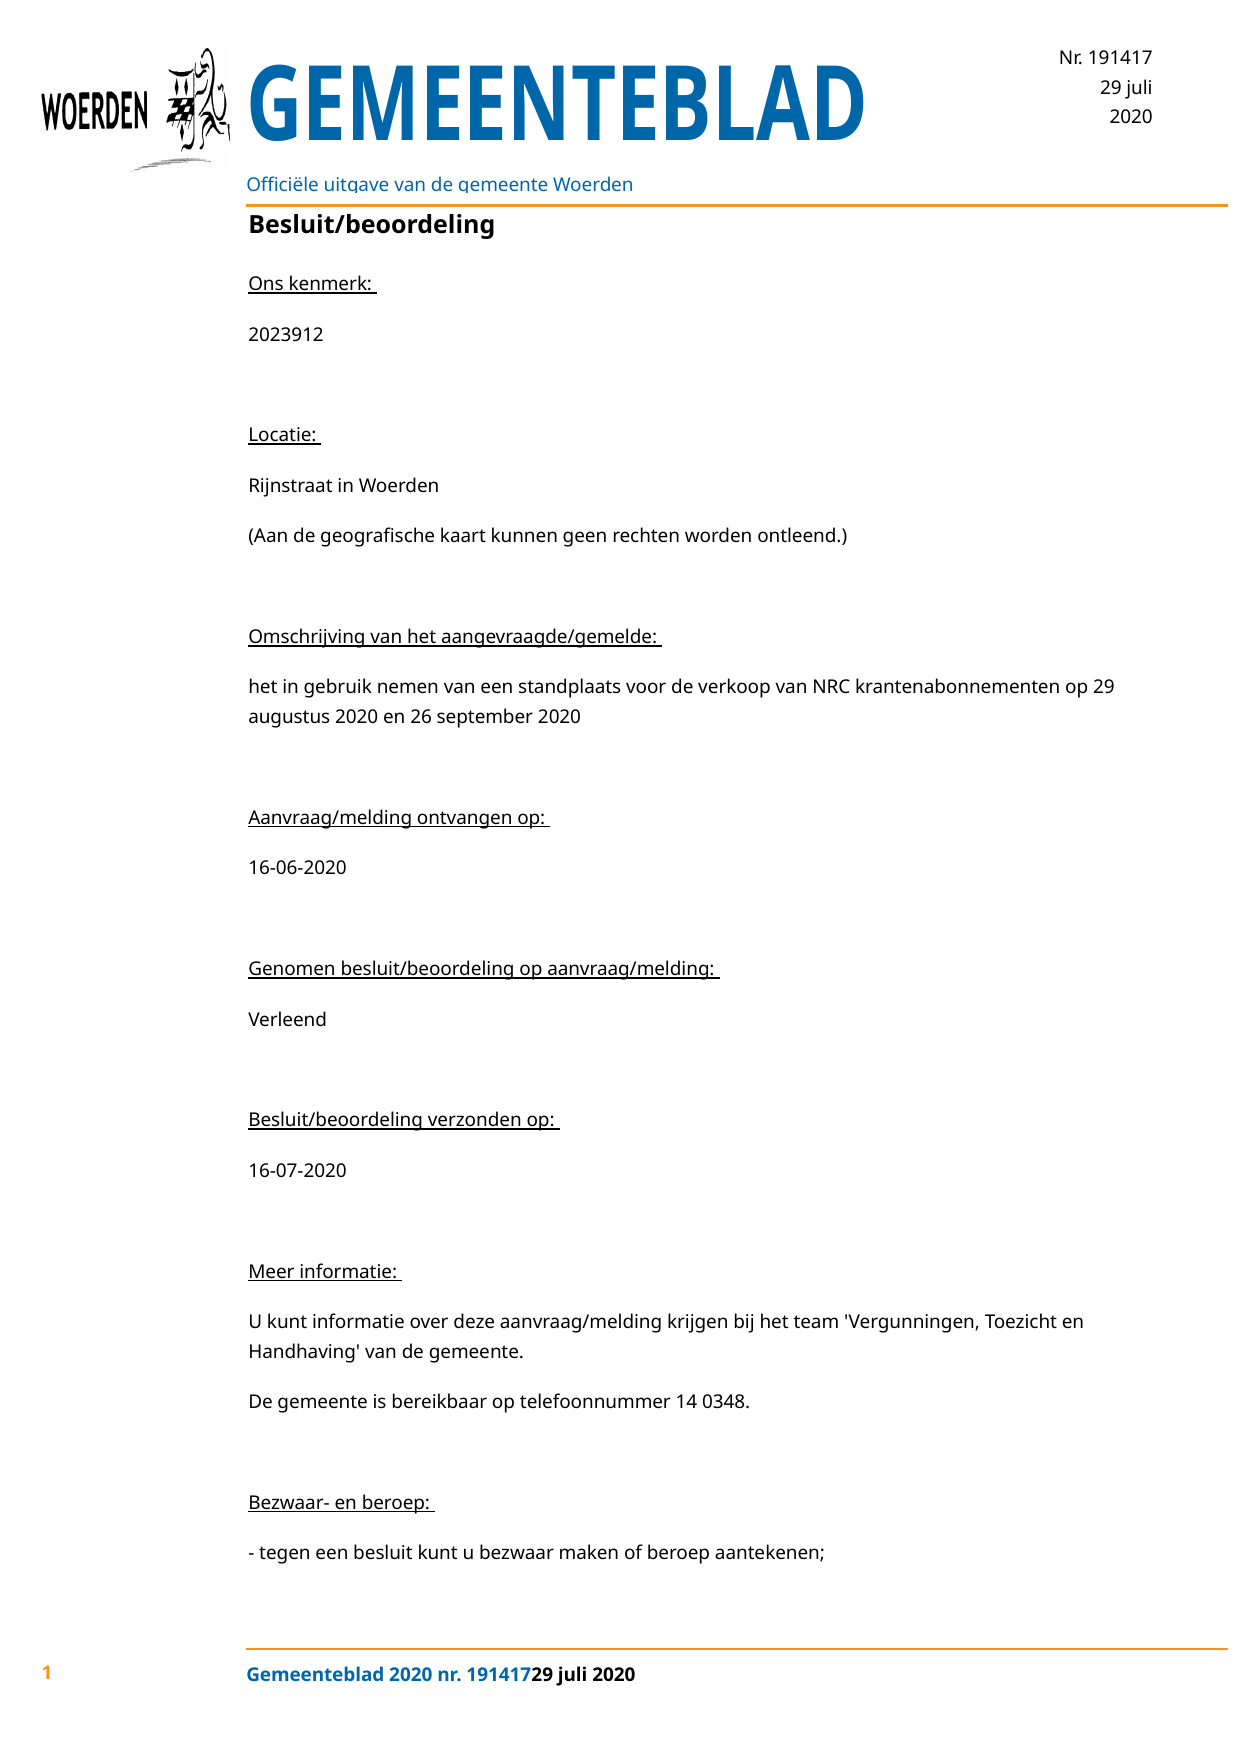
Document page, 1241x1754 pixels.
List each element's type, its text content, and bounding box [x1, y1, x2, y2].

text De gemeente is bereikbaar op telefoonnummer 14 0348. [248, 1388, 1152, 1414]
text - tegen een besluit kunt u bezwaar maken of beroep aantekenen; [248, 1539, 1152, 1565]
picture [41, 47, 231, 172]
text 16-07-2020 [248, 1157, 1152, 1183]
text Besluit/beoordeling [248, 207, 1152, 241]
text het in gebruik nemen van een standplaats voor de verkoop van NRC krantenabonnementen op 29 augustus 2020 en 26 september 2020 [248, 674, 1152, 729]
text Ons kenmerk: [248, 270, 1152, 296]
text Meer informatie: [248, 1258, 1152, 1283]
text U kunt informatie over deze aanvraag/melding krijgen bij het team 'Vergunningen, Toezicht en Handhaving' van de gemeente. [248, 1308, 1152, 1363]
text Genomen besluit/beoordeling op aanvraag/melding: [248, 955, 1152, 981]
text (Aan de geografische kaart kunnen geen rechten worden ontleend.) [248, 522, 1152, 548]
text Besluit/beoordeling verzonden op: [248, 1107, 1152, 1132]
text 16-06-2020 [248, 854, 1152, 880]
text 2023912 [248, 321, 1152, 346]
text Bezwaar- en beroep: [248, 1489, 1152, 1515]
text Rijnstraat in Woerden [248, 472, 1152, 498]
text Aanvraag/melding ontvangen op: [248, 804, 1152, 830]
text Omschrijving van het aangevraagde/gemelde: [248, 623, 1152, 649]
text Locatie: [248, 422, 1152, 447]
text Verleend [248, 1006, 1152, 1031]
